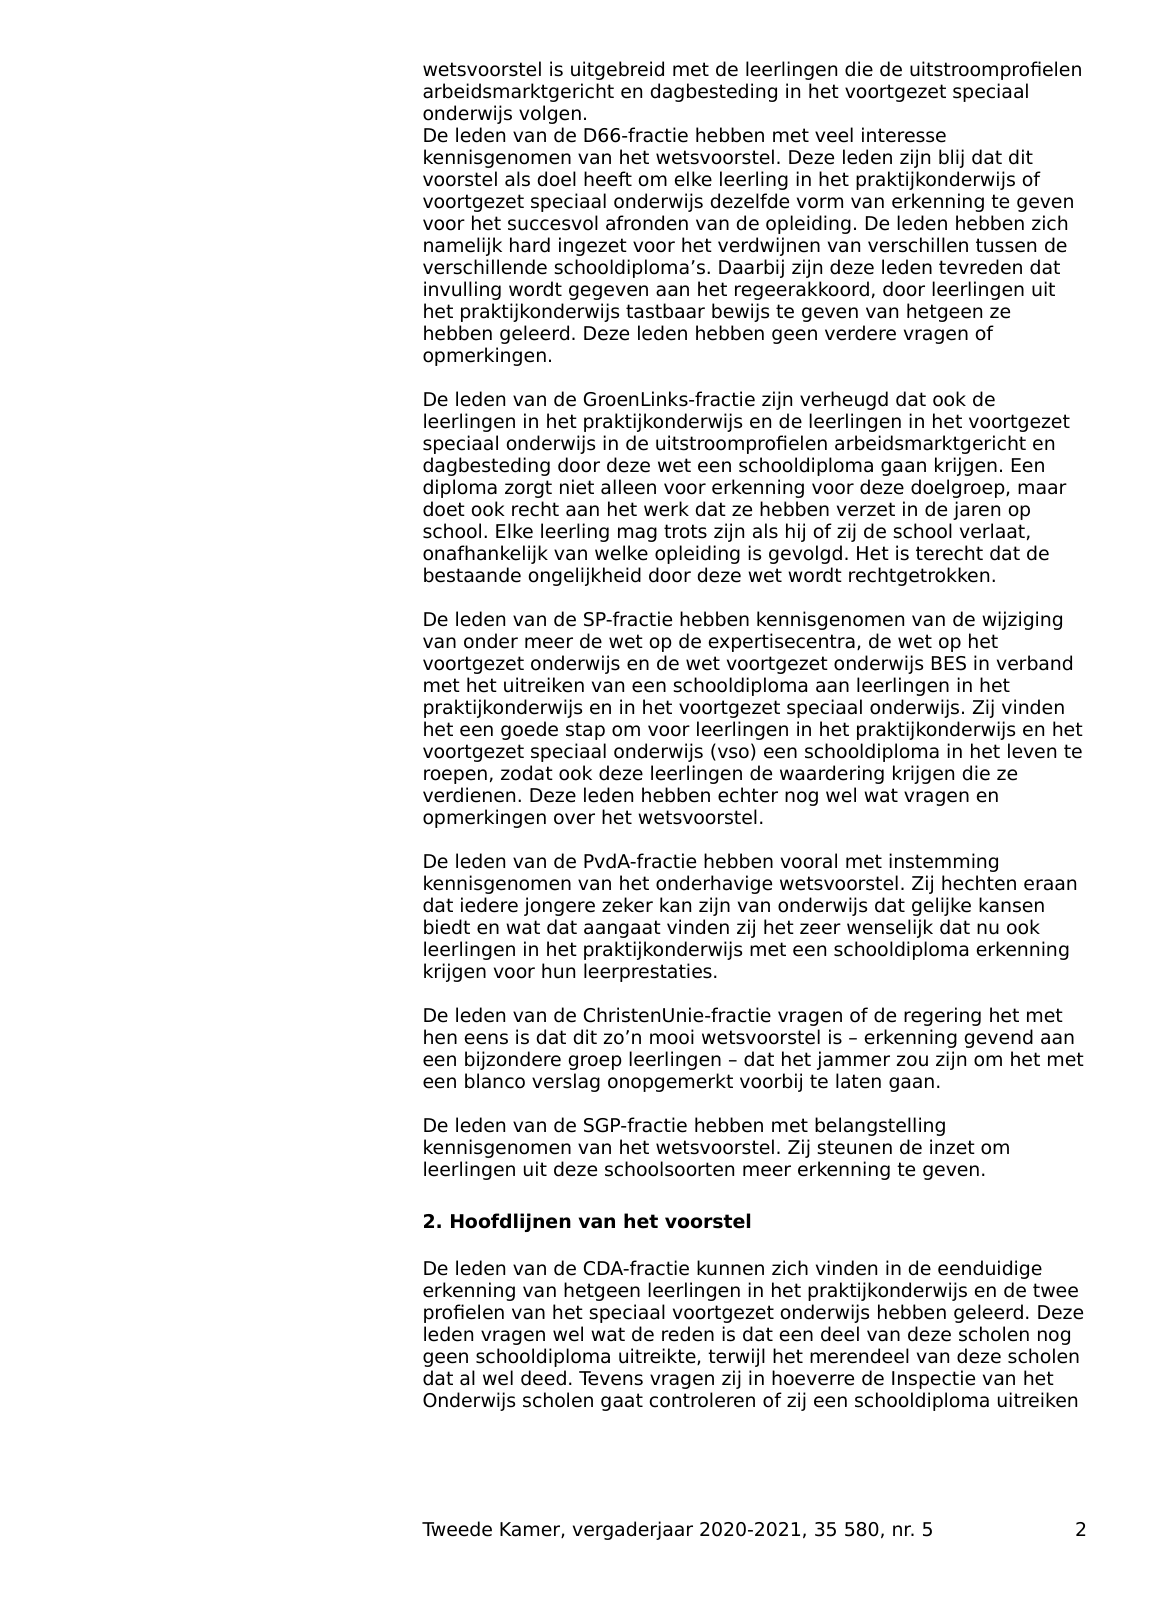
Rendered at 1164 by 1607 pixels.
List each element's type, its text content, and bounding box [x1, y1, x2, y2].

text De leden van de SGP-fractie hebben met belangstelling kennisgenomen van het wetsvoorstel. Zij steunen de inzet om leerlingen uit deze schoolsoorten meer erkenning te geven. [422, 1115, 1087, 1181]
text De leden van de D66-fractie hebben met veel interesse kennisgenomen van het wetsvoorstel. Deze leden zijn blij dat dit voorstel als doel heeft om elke leerling in het praktijkonderwijs of voortgezet speciaal onderwijs dezelfde vorm van erkenning te geven voor het succesvol afronden van de opleiding. De leden hebben zich namelijk hard ingezet voor het verdwijnen van verschillen tussen de verschillende schooldiploma’s. Daarbij zijn deze leden tevreden dat invulling wordt gegeven aan het regeerakkoord, door leerlingen uit het praktijkonderwijs tastbaar bewijs te geven van hetgeen ze hebben geleerd. Deze leden hebben geen verdere vragen of opmerkingen. [422, 125, 1087, 367]
text De leden van de PvdA-fractie hebben vooral met instemming kennisgenomen van het onderhavige wetsvoorstel. Zij hechten eraan dat iedere jongere zeker kan zijn van onderwijs dat gelijke kansen biedt en wat dat aangaat vinden zij het zeer wenselijk dat nu ook leerlingen in het praktijkonderwijs met een schooldiploma erkenning krijgen voor hun leerprestaties. [422, 851, 1087, 983]
text wetsvoorstel is uitgebreid met de leerlingen die de uitstroomprofielen arbeidsmarktgericht en dagbesteding in het voortgezet speciaal onderwijs volgen. [422, 59, 1087, 125]
subtitle 2. Hoofdlijnen van het voorstel [422, 1211, 1087, 1233]
text De leden van de ChristenUnie-fractie vragen of de regering het met hen eens is dat dit zo’n mooi wetsvoorstel is – erkenning gevend aan een bijzondere groep leerlingen – dat het jammer zou zijn om het met een blanco verslag onopgemerkt voorbij te laten gaan. [422, 1005, 1087, 1093]
text De leden van de SP-fractie hebben kennisgenomen van de wijziging van onder meer de wet op de expertisecentra, de wet op het voortgezet onderwijs en de wet voortgezet onderwijs BES in verband met het uitreiken van een schooldiploma aan leerlingen in het praktijkonderwijs en in het voortgezet speciaal onderwijs. Zij vinden het een goede stap om voor leerlingen in het praktijkonderwijs en het voortgezet speciaal onderwijs (vso) een schooldiploma in het leven te roepen, zodat ook deze leerlingen de waardering krijgen die ze verdienen. Deze leden hebben echter nog wel wat vragen en opmerkingen over het wetsvoorstel. [422, 609, 1087, 829]
text De leden van de CDA-fractie kunnen zich vinden in de eenduidige erkenning van hetgeen leerlingen in het praktijkonderwijs en de twee profielen van het speciaal voortgezet onderwijs hebben geleerd. Deze leden vragen wel wat de reden is dat een deel van deze scholen nog geen schooldiploma uitreikte, terwijl het merendeel van deze scholen dat al wel deed. Tevens vragen zij in hoeverre de Inspectie van het Onderwijs scholen gaat controleren of zij een schooldiploma uitreiken [422, 1258, 1087, 1412]
text De leden van de GroenLinks-fractie zijn verheugd dat ook de leerlingen in het praktijkonderwijs en de leerlingen in het voortgezet speciaal onderwijs in de uitstroomprofielen arbeidsmarktgericht en dagbesteding door deze wet een schooldiploma gaan krijgen. Een diploma zorgt niet alleen voor erkenning voor deze doelgroep, maar doet ook recht aan het werk dat ze hebben verzet in de jaren op school. Elke leerling mag trots zijn als hij of zij de school verlaat, onafhankelijk van welke opleiding is gevolgd. Het is terecht dat de bestaande ongelijkheid door deze wet wordt rechtgetrokken. [422, 389, 1087, 587]
